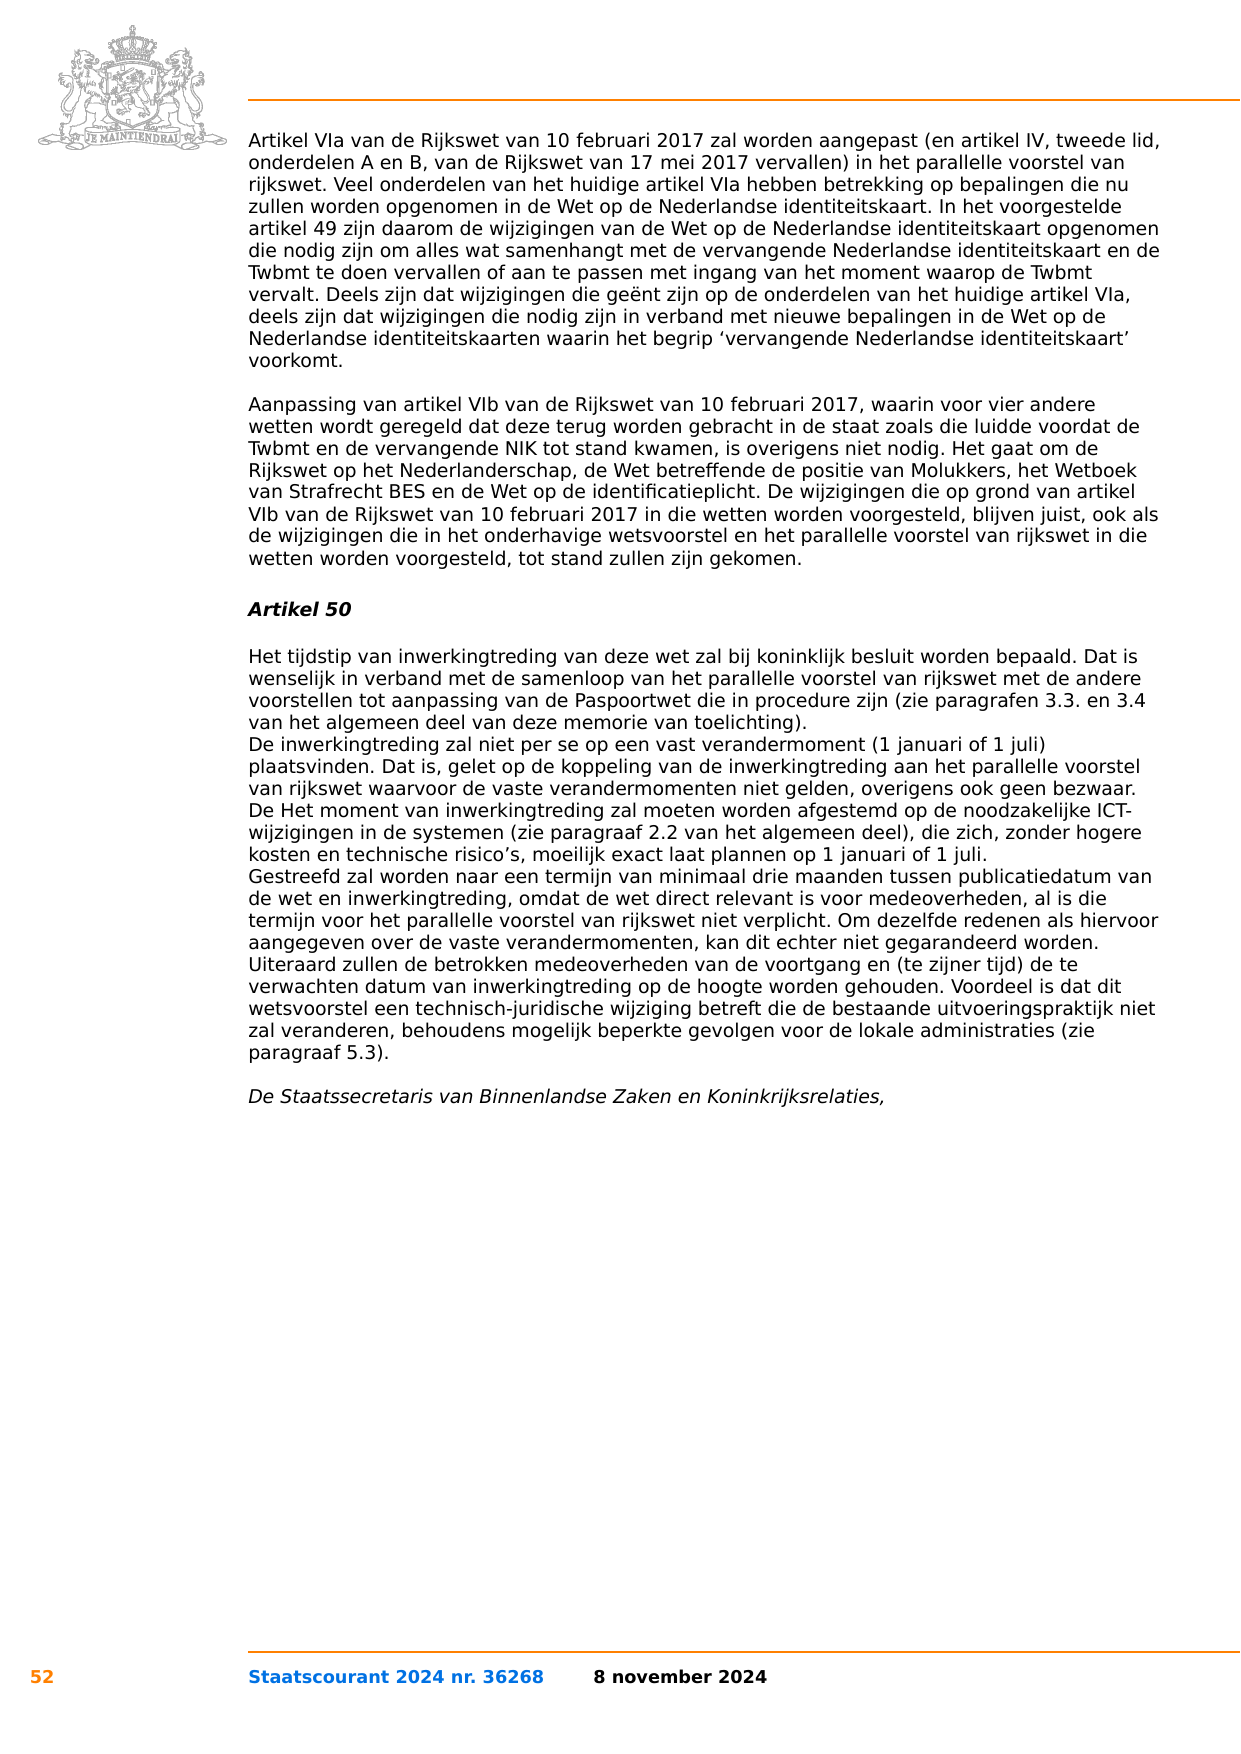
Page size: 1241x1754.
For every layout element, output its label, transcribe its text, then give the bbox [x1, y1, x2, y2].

text Het tijdstip van inwerkingtreding van deze wet zal bij koninklijk besluit worden bepaald. Dat is wenselijk in verband met de samenloop van het parallelle voorstel van rijkswet met de andere voorstellen tot aanpassing van de Paspoortwet die in procedure zijn (zie paragrafen 3.3. en 3.4 van het algemeen deel van deze memorie van toelichting). [248, 646, 1163, 734]
text De inwerkingtreding zal niet per se op een vast verandermoment (1 januari of 1 juli) plaatsvinden. Dat is, gelet op de koppeling van de inwerkingtreding aan het parallelle voorstel van rijkswet waarvoor de vaste verandermomenten niet gelden, overigens ook geen bezwaar. De Het moment van inwerkingtreding zal moeten worden afgestemd op de noodzakelijke ICT-wijzigingen in de systemen (zie paragraaf 2.2 van het algemeen deel), die zich, zonder hogere kosten en technische risico’s, moeilijk exact laat plannen op 1 januari of 1 juli. [248, 734, 1163, 866]
picture [38, 25, 227, 150]
subtitle Artikel 50 [248, 599, 1163, 621]
text Artikel VIa van de Rijkswet van 10 februari 2017 zal worden aangepast (en artikel IV, tweede lid, onderdelen A en B, van de Rijkswet van 17 mei 2017 vervallen) in het parallelle voorstel van rijkswet. Veel onderdelen van het huidige artikel VIa hebben betrekking op bepalingen die nu zullen worden opgenomen in de Wet op de Nederlandse identiteitskaart. In het voorgestelde artikel 49 zijn daarom de wijzigingen van de Wet op de Nederlandse identiteitskaart opgenomen die nodig zijn om alles wat samenhangt met de vervangende Nederlandse identiteitskaart en de Twbmt te doen vervallen of aan te passen met ingang van het moment waarop de Twbmt vervalt. Deels zijn dat wijzigingen die geënt zijn op de onderdelen van het huidige artikel VIa, deels zijn dat wijzigingen die nodig zijn in verband met nieuwe bepalingen in de Wet op de Nederlandse identiteitskaarten waarin het begrip ‘vervangende Nederlandse identiteitskaart’ voorkomt. [248, 130, 1163, 372]
text De Staatssecretaris van Binnenlandse Zaken en Koninkrijksrelaties, [248, 1086, 1163, 1108]
text Gestreefd zal worden naar een termijn van minimaal drie maanden tussen publicatiedatum van de wet en inwerkingtreding, omdat de wet direct relevant is voor medeoverheden, al is die termijn voor het parallelle voorstel van rijkswet niet verplicht. Om dezelfde redenen als hiervoor aangegeven over de vaste verandermomenten, kan dit echter niet gegarandeerd worden. Uiteraard zullen de betrokken medeoverheden van de voortgang en (te zijner tijd) de te verwachten datum van inwerkingtreding op de hoogte worden gehouden. Voordeel is dat dit wetsvoorstel een technisch-juridische wijziging betreft die de bestaande uitvoeringspraktijk niet zal veranderen, behoudens mogelijk beperkte gevolgen voor de lokale administraties (zie paragraaf 5.3). [248, 866, 1163, 1064]
text Aanpassing van artikel VIb van de Rijkswet van 10 februari 2017, waarin voor vier andere wetten wordt geregeld dat deze terug worden gebracht in de staat zoals die luidde voordat de Twbmt en de vervangende NIK tot stand kwamen, is overigens niet nodig. Het gaat om de Rijkswet op het Nederlanderschap, de Wet betreffende de positie van Molukkers, het Wetboek van Strafrecht BES en de Wet op de identificatieplicht. De wijzigingen die op grond van artikel VIb van de Rijkswet van 10 februari 2017 in die wetten worden voorgesteld, blijven juist, ook als de wijzigingen die in het onderhavige wetsvoorstel en het parallelle voorstel van rijkswet in die wetten worden voorgesteld, tot stand zullen zijn gekomen. [248, 393, 1163, 569]
